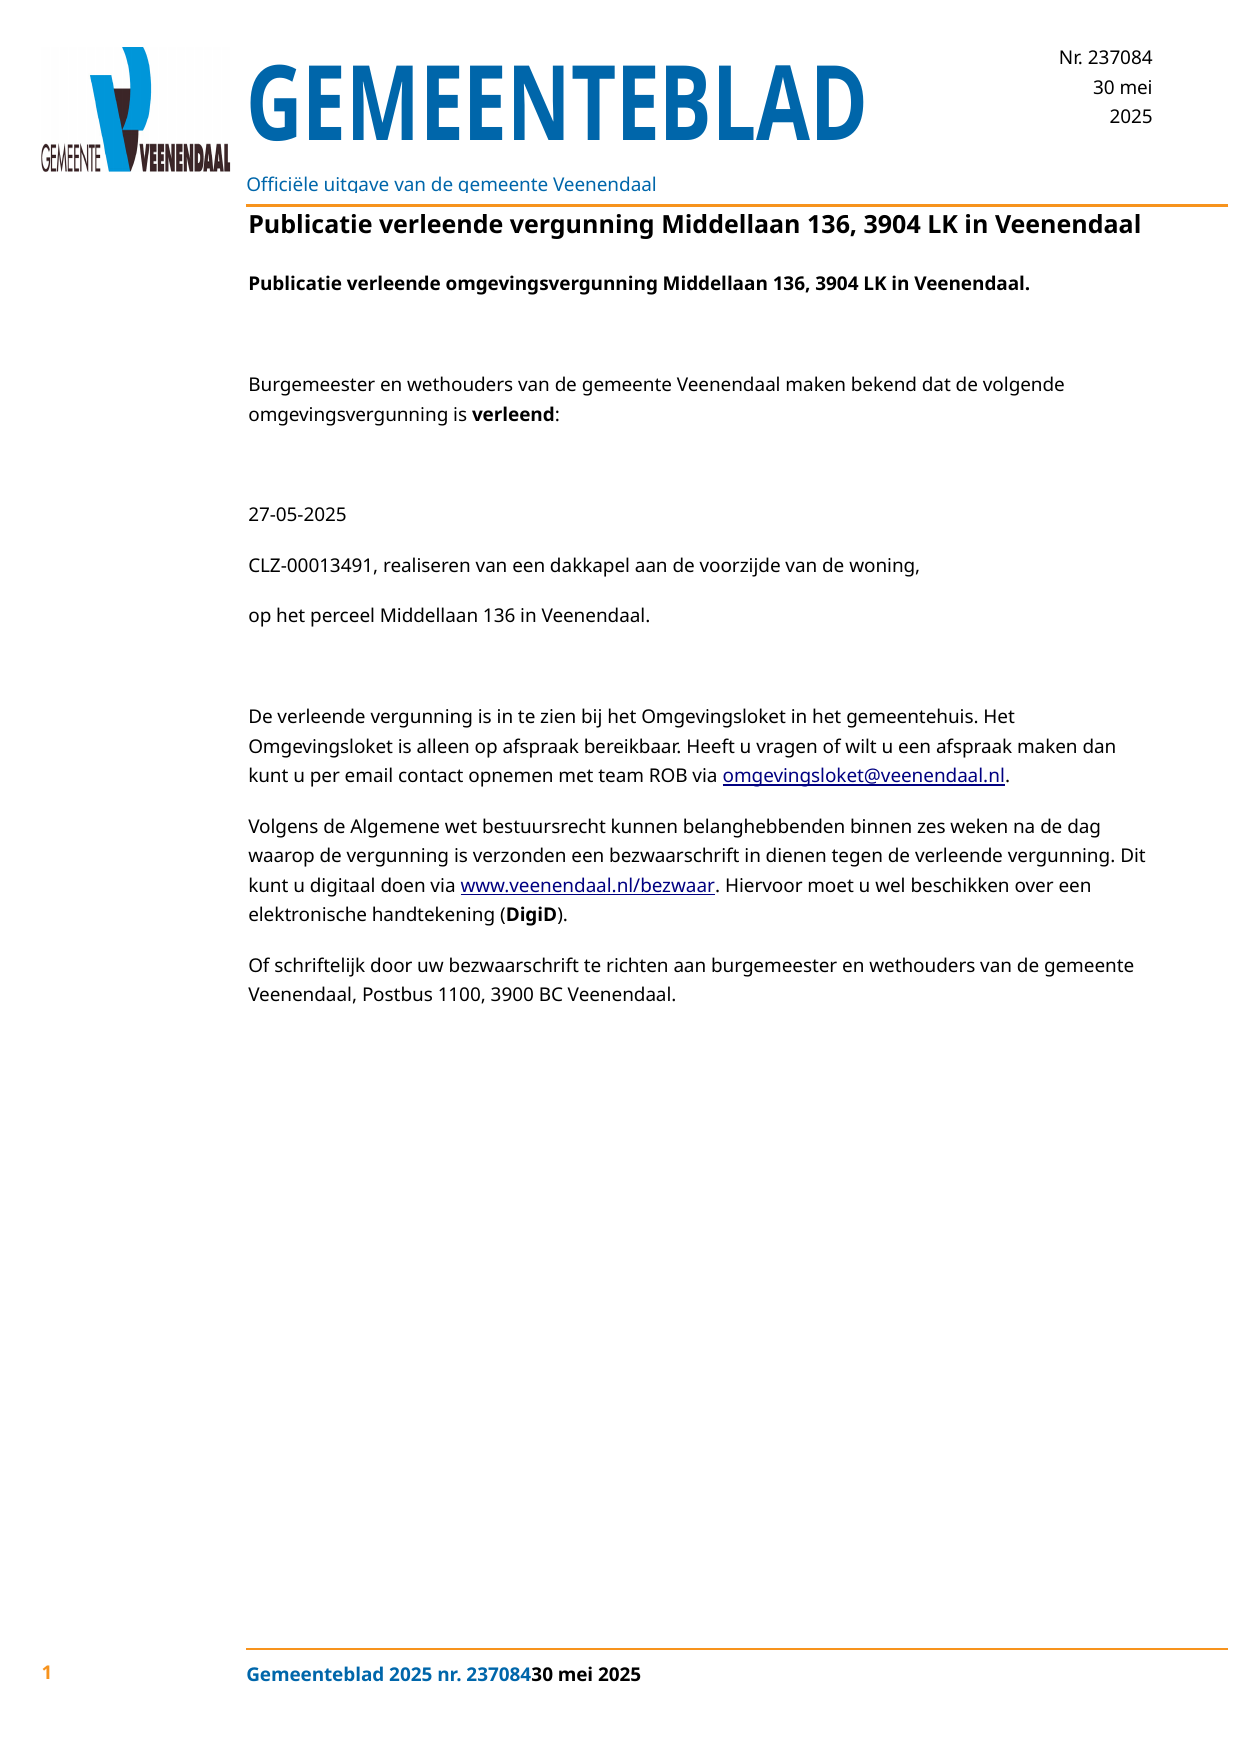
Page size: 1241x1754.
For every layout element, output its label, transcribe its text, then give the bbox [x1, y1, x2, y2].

text Of schriftelijk door uw bezwaarschrift te richten aan burgemeester en wethouders van de gemeente Veenendaal, Postbus 1100, 3900 BC Veenendaal. [248, 952, 1152, 1007]
text Burgemeester en wethouders van de gemeente Veenendaal maken bekend dat de volgende omgevingsvergunning is verleend: [248, 371, 1152, 426]
text 27-05-2025 [248, 502, 1152, 527]
text CLZ-00013491, realiseren van een dakkapel aan de voorzijde van de woning, [248, 552, 1152, 578]
text Volgens de Algemene wet bestuursrecht kunnen belanghebbenden binnen zes weken na de dag waarop de vergunning is verzonden een bezwaarschrift in dienen tegen de verleende vergunning. Dit kunt u digitaal doen via www.veenendaal.nl/bezwaar. Hiervoor moet u wel beschikken over een elektronische handtekening (DigiD). [248, 813, 1152, 927]
picture [41, 47, 130, 172]
text Publicatie verleende vergunning Middellaan 136, 3904 LK in Veenendaal [248, 207, 1152, 241]
text De verleende vergunning is in te zien bij het Omgevingsloket in het gemeentehuis. Het Omgevingsloket is alleen op afspraak bereikbaar. Heeft u vragen of wilt u een afspraak maken dan kunt u per email contact opnemen met team ROB via omgevingsloket@veenendaal.nl. [248, 703, 1152, 788]
text Publicatie verleende omgevingsvergunning Middellaan 136, 3904 LK in Veenendaal. [248, 270, 1152, 296]
picture [123, 47, 231, 172]
text op het perceel Middellaan 136 in Veenendaal. [248, 602, 1152, 628]
